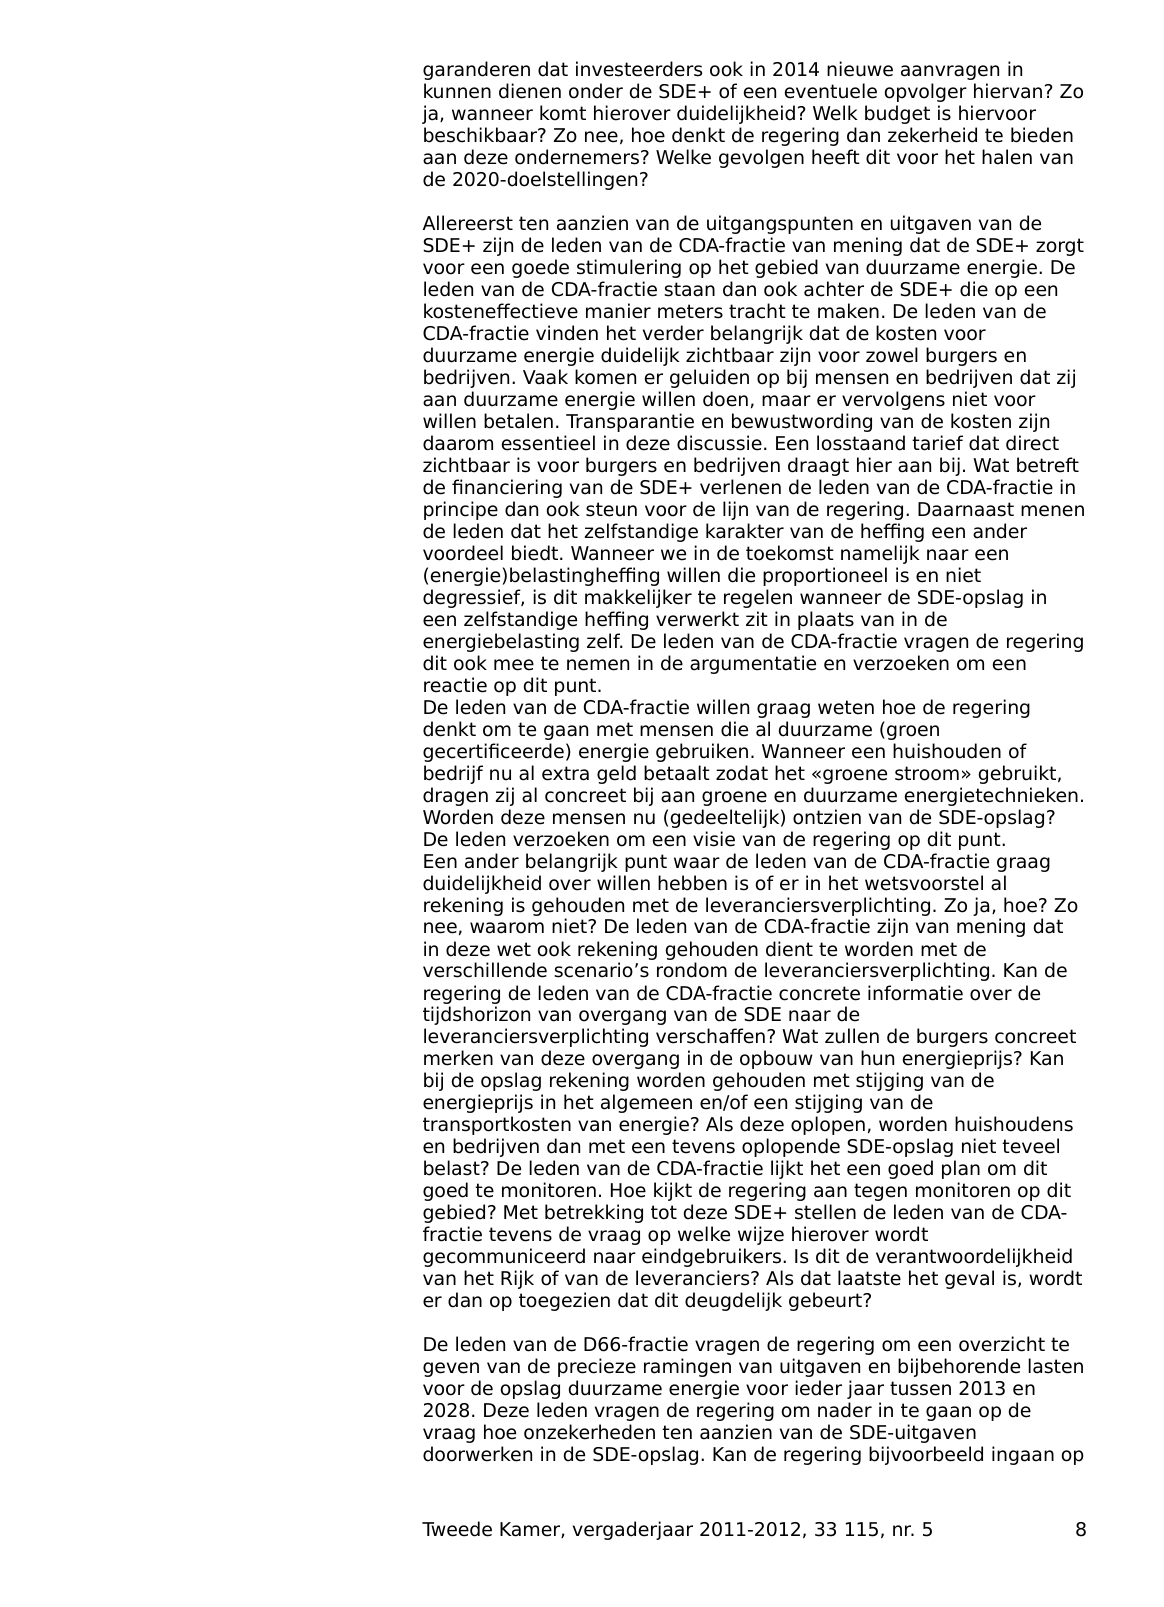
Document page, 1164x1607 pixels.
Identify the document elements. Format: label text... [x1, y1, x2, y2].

text De leden van de D66-fractie vragen de regering om een overzicht te geven van de precieze ramingen van uitgaven en bijbehorende lasten voor de opslag duurzame energie voor ieder jaar tussen 2013 en 2028. Deze leden vragen de regering om nader in te gaan op de vraag hoe onzekerheden ten aanzien van de SDE-uitgaven doorwerken in de SDE-opslag. Kan de regering bijvoorbeeld ingaan op [422, 1334, 1087, 1466]
text De leden van de CDA-fractie willen graag weten hoe de regering denkt om te gaan met mensen die al duurzame (groen gecertificeerde) energie gebruiken. Wanneer een huishouden of bedrijf nu al extra geld betaalt zodat het «groene stroom» gebruikt, dragen zij al concreet bij aan groene en duurzame energietechnieken. Worden deze mensen nu (gedeeltelijk) ontzien van de SDE-opslag? De leden verzoeken om een visie van de regering op dit punt. [422, 697, 1087, 851]
text Allereerst ten aanzien van de uitgangspunten en uitgaven van de SDE+ zijn de leden van de CDA-fractie van mening dat de SDE+ zorgt voor een goede stimulering op het gebied van duurzame energie. De leden van de CDA-fractie staan dan ook achter de SDE+ die op een kosteneffectieve manier meters tracht te maken. De leden van de CDA-fractie vinden het verder belangrijk dat de kosten voor duurzame energie duidelijk zichtbaar zijn voor zowel burgers en bedrijven. Vaak komen er geluiden op bij mensen en bedrijven dat zij aan duurzame energie willen doen, maar er vervolgens niet voor willen betalen. Transparantie en bewustwording van de kosten zijn daarom essentieel in deze discussie. Een losstaand tarief dat direct zichtbaar is voor burgers en bedrijven draagt hier aan bij. Wat betreft de financiering van de SDE+ verlenen de leden van de CDA-fractie in principe dan ook steun voor de lijn van de regering. Daarnaast menen de leden dat het zelfstandige karakter van de heffing een ander voordeel biedt. Wanneer we in de toekomst namelijk naar een (energie)belastingheffing willen die proportioneel is en niet degressief, is dit makkelijker te regelen wanneer de SDE-opslag in een zelfstandige heffing verwerkt zit in plaats van in de energiebelasting zelf. De leden van de CDA-fractie vragen de regering dit ook mee te nemen in de argumentatie en verzoeken om een reactie op dit punt. [422, 213, 1087, 697]
text garanderen dat investeerders ook in 2014 nieuwe aanvragen in kunnen dienen onder de SDE+ of een eventuele opvolger hiervan? Zo ja, wanneer komt hierover duidelijkheid? Welk budget is hiervoor beschikbaar? Zo nee, hoe denkt de regering dan zekerheid te bieden aan deze ondernemers? Welke gevolgen heeft dit voor het halen van de 2020-doelstellingen? [422, 59, 1087, 191]
text Een ander belangrijk punt waar de leden van de CDA-fractie graag duidelijkheid over willen hebben is of er in het wetsvoorstel al rekening is gehouden met de leveranciersverplichting. Zo ja, hoe? Zo nee, waarom niet? De leden van de CDA-fractie zijn van mening dat in deze wet ook rekening gehouden dient te worden met de verschillende scenario’s rondom de leveranciersverplichting. Kan de regering de leden van de CDA-fractie concrete informatie over de tijdshorizon van overgang van de SDE naar de leveranciersverplichting verschaffen? Wat zullen de burgers concreet merken van deze overgang in de opbouw van hun energieprijs? Kan bij de opslag rekening worden gehouden met stijging van de energieprijs in het algemeen en/of een stijging van de transportkosten van energie? Als deze oplopen, worden huishoudens en bedrijven dan met een tevens oplopende SDE-opslag niet teveel belast? De leden van de CDA-fractie lijkt het een goed plan om dit goed te monitoren. Hoe kijkt de regering aan tegen monitoren op dit gebied? Met betrekking tot deze SDE+ stellen de leden van de CDA-fractie tevens de vraag op welke wijze hierover wordt gecommuniceerd naar eindgebruikers. Is dit de verantwoordelijkheid van het Rijk of van de leveranciers? Als dat laatste het geval is, wordt er dan op toegezien dat dit deugdelijk gebeurt? [422, 851, 1087, 1312]
